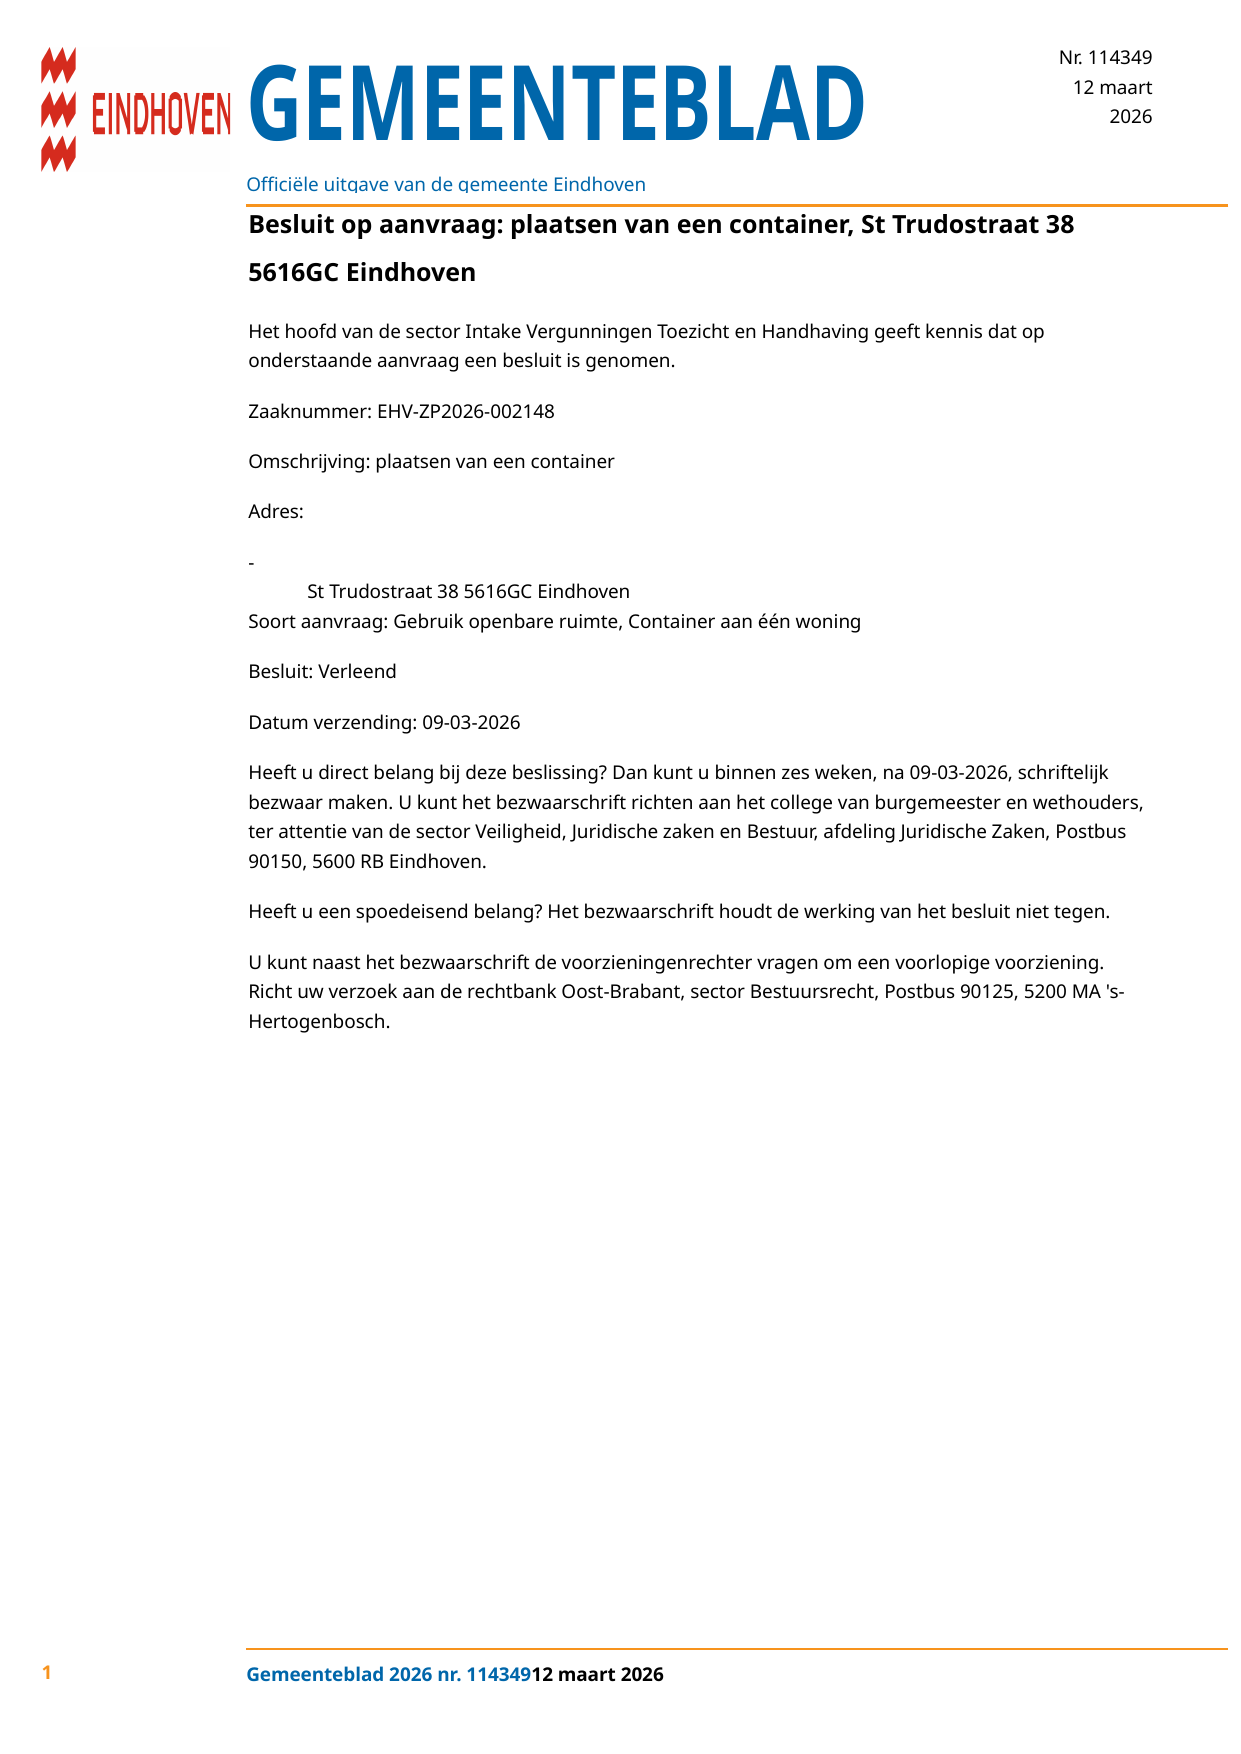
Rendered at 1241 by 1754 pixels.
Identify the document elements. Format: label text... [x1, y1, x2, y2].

text Soort aanvraag: Gebruik openbare ruimte, Container aan één woning [248, 608, 1152, 634]
list St Trudostraat 38 5616GC Eindhoven [248, 579, 1152, 604]
text Adres: [248, 499, 1152, 524]
text Omschrijving: plaatsen van een container [248, 448, 1152, 474]
text Heeft u direct belang bij deze beslissing? Dan kunt u binnen zes weken, na 09-03-2026, schriftelijk bezwaar maken. U kunt het bezwaarschrift richten aan het college van burgemeester en wethouders, ter attentie van de sector Veiligheid, Juridische zaken en Bestuur, afdeling Juridische Zaken, Postbus 90150, 5600 RB Eindhoven. [248, 759, 1152, 874]
text U kunt naast het bezwaarschrift de voorzieningenrechter vragen om een voorlopige voorziening. Richt uw verzoek aan de rechtbank Oost-Brabant, sector Bestuursrecht, Postbus 90125, 5200 MA 's-Hertogenbosch. [248, 949, 1152, 1034]
text Het hoofd van de sector Intake Vergunningen Toezicht en Handhaving geeft kennis dat op onderstaande aanvraag een besluit is genomen. [248, 318, 1152, 373]
text Datum verzending: 09-03-2026 [248, 709, 1152, 735]
text Besluit: Verleend [248, 659, 1152, 684]
text Besluit op aanvraag: plaatsen van een container, St Trudostraat 38 5616GC Eindhoven [248, 207, 1152, 288]
picture [41, 47, 231, 172]
text Zaaknummer: EHV-ZP2026-002148 [248, 398, 1152, 424]
text Heeft u een spoedeisend belang? Het bezwaarschrift houdt de werking van het besluit niet tegen. [248, 899, 1152, 924]
